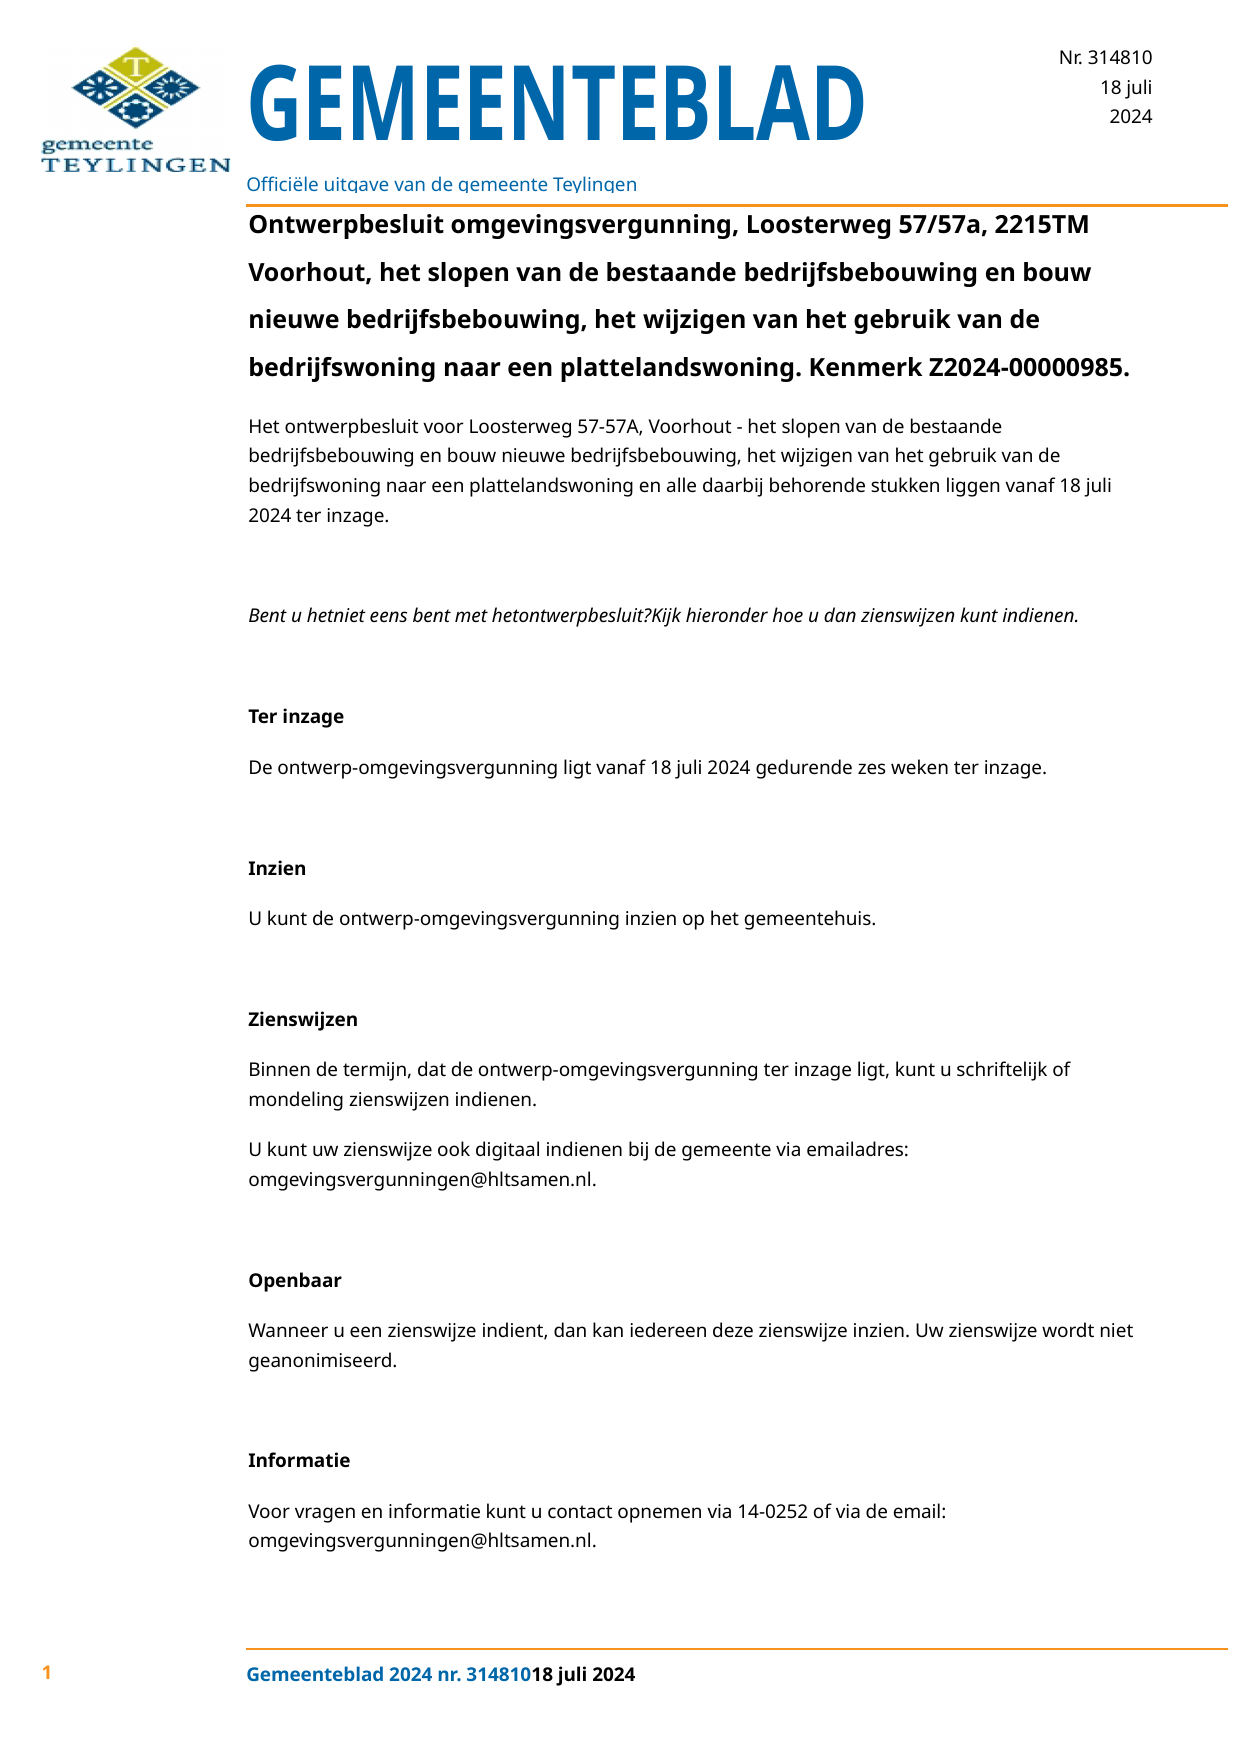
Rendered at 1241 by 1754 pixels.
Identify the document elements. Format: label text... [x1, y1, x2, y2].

text U kunt de ontwerp-omgevingsvergunning inzien op het gemeentehuis. [248, 905, 1152, 931]
text Informatie [248, 1448, 1152, 1473]
text Bent u hetniet eens bent met hetontwerpbesluit?Kijk hieronder hoe u dan zienswijzen kunt indienen. [248, 603, 1152, 628]
text Wanneer u een zienswijze indient, dan kan iedereen deze zienswijze inzien. Uw zienswijze wordt niet geanonimiseerd. [248, 1317, 1152, 1373]
text Het ontwerpbesluit voor Loosterweg 57-57A, Voorhout - het slopen van de bestaande bedrijfsbebouwing en bouw nieuwe bedrijfsbebouwing, het wijzigen van het gebruik van de bedrijfswoning naar een plattelandswoning en alle daarbij behorende stukken liggen vanaf 18 juli 2024 ter inzage. [248, 413, 1152, 528]
text Openbaar [248, 1267, 1152, 1293]
picture [41, 47, 231, 172]
text Inzien [248, 855, 1152, 881]
text Ontwerpbesluit omgevingsvergunning, Loosterweg 57/57a, 2215TM Voorhout, het slopen van de bestaande bedrijfsbebouwing en bouw nieuwe bedrijfsbebouwing, het wijzigen van het gebruik van de bedrijfswoning naar een plattelandswoning. Kenmerk Z2024-00000985. [248, 207, 1152, 384]
text Voor vragen en informatie kunt u contact opnemen via 14-0252 of via de email: omgevingsvergunningen@hltsamen.nl. [248, 1498, 1152, 1553]
text Ter inzage [248, 703, 1152, 729]
text Zienswijzen [248, 1006, 1152, 1032]
text Binnen de termijn, dat de ontwerp-omgevingsvergunning ter inzage ligt, kunt u schriftelijk of mondeling zienswijzen indienen. [248, 1056, 1152, 1112]
text U kunt uw zienswijze ook digitaal indienen bij de gemeente via emailadres: omgevingsvergunningen@hltsamen.nl. [248, 1136, 1152, 1192]
text De ontwerp-omgevingsvergunning ligt vanaf 18 juli 2024 gedurende zes weken ter inzage. [248, 754, 1152, 780]
